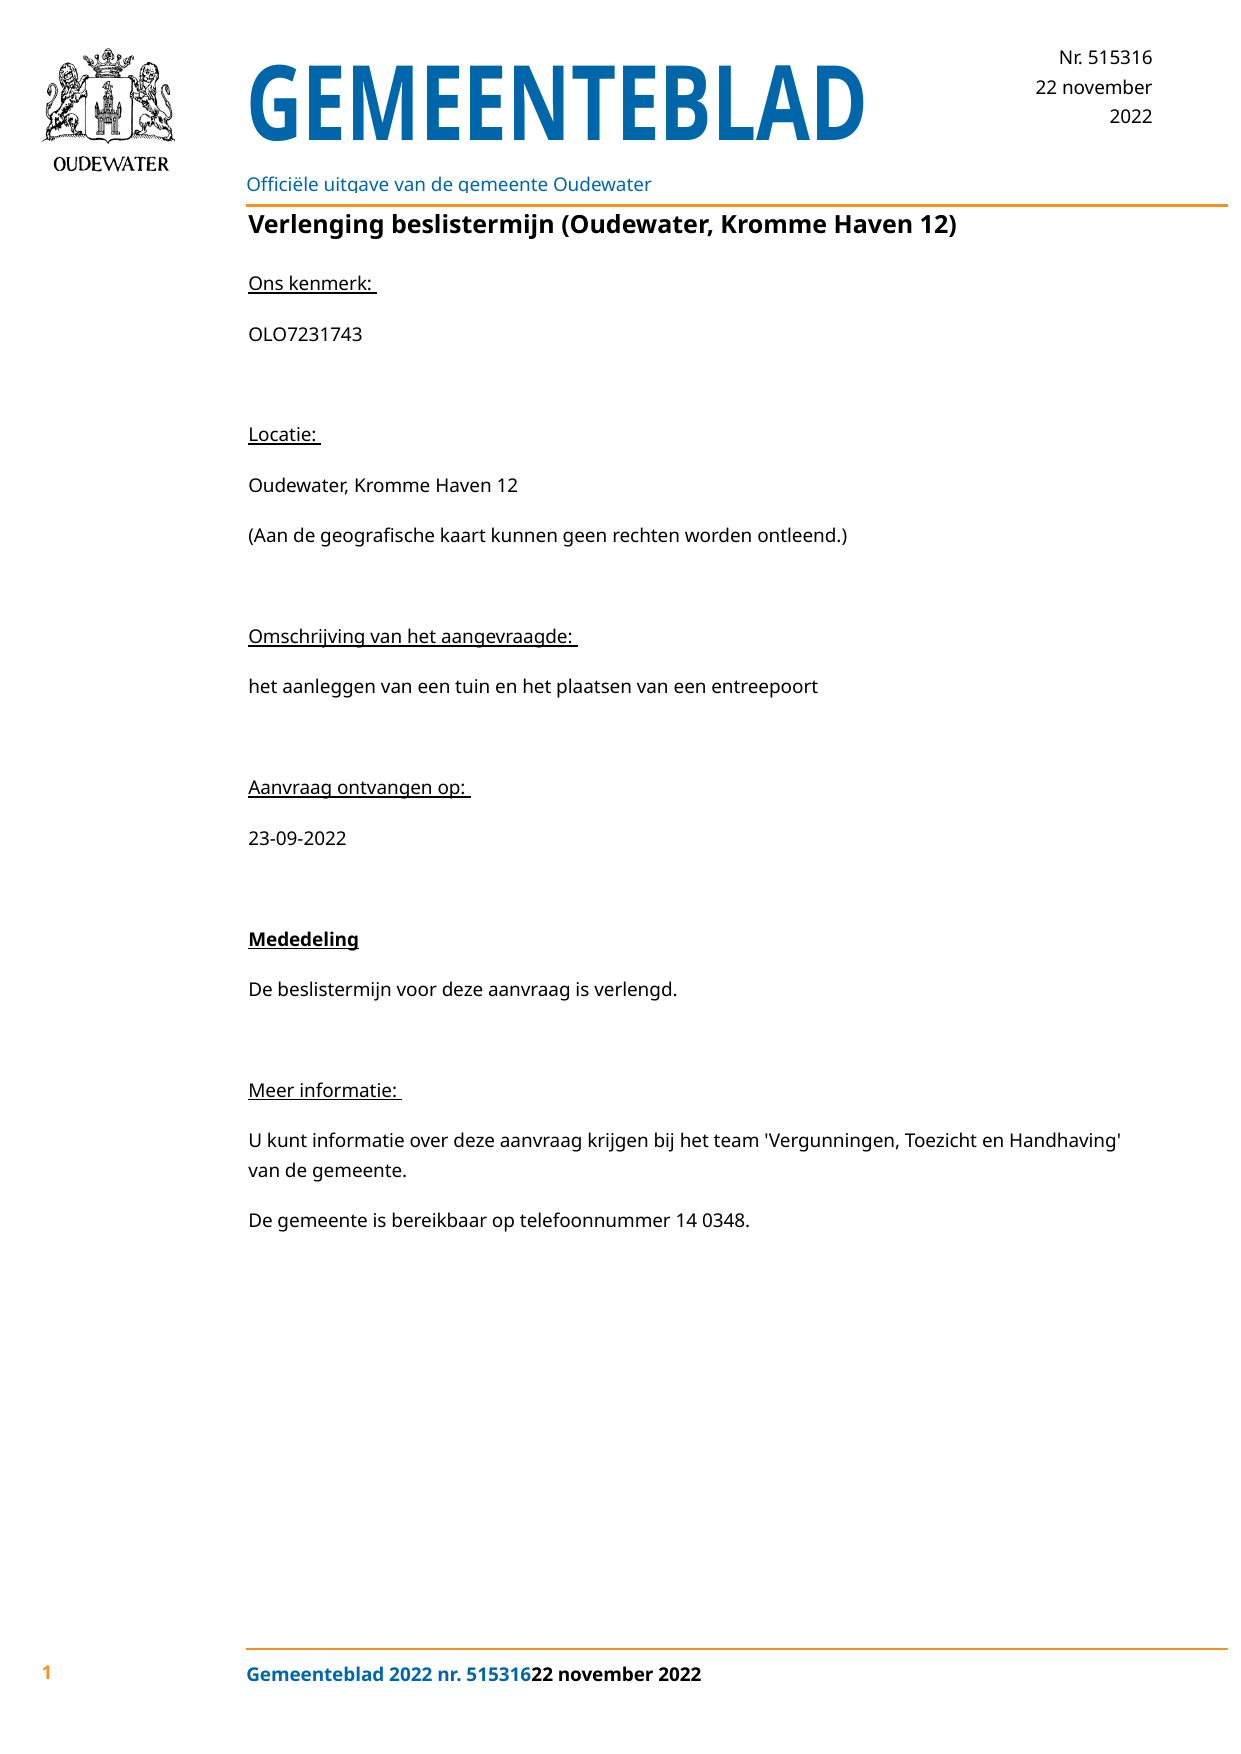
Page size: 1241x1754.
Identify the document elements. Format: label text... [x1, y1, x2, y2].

text het aanleggen van een tuin en het plaatsen van een entreepoort [248, 674, 1152, 699]
text U kunt informatie over deze aanvraag krijgen bij het team 'Vergunningen, Toezicht en Handhaving' van de gemeente. [248, 1127, 1152, 1183]
text Ons kenmerk: [248, 270, 1152, 296]
text Verlenging beslistermijn (Oudewater, Kromme Haven 12) [248, 207, 1152, 241]
picture [41, 47, 231, 172]
text (Aan de geografische kaart kunnen geen rechten worden ontleend.) [248, 522, 1152, 548]
text Locatie: [248, 422, 1152, 447]
text Aanvraag ontvangen op: [248, 774, 1152, 800]
text Oudewater, Kromme Haven 12 [248, 472, 1152, 498]
text De gemeente is bereikbaar op telefoonnummer 14 0348. [248, 1207, 1152, 1233]
text Omschrijving van het aangevraagde: [248, 623, 1152, 649]
text Meer informatie: [248, 1077, 1152, 1103]
text OLO7231743 [248, 321, 1152, 346]
text Mededeling [248, 926, 1152, 951]
text De beslistermijn voor deze aanvraag is verlengd. [248, 976, 1152, 1002]
text 23-09-2022 [248, 825, 1152, 851]
